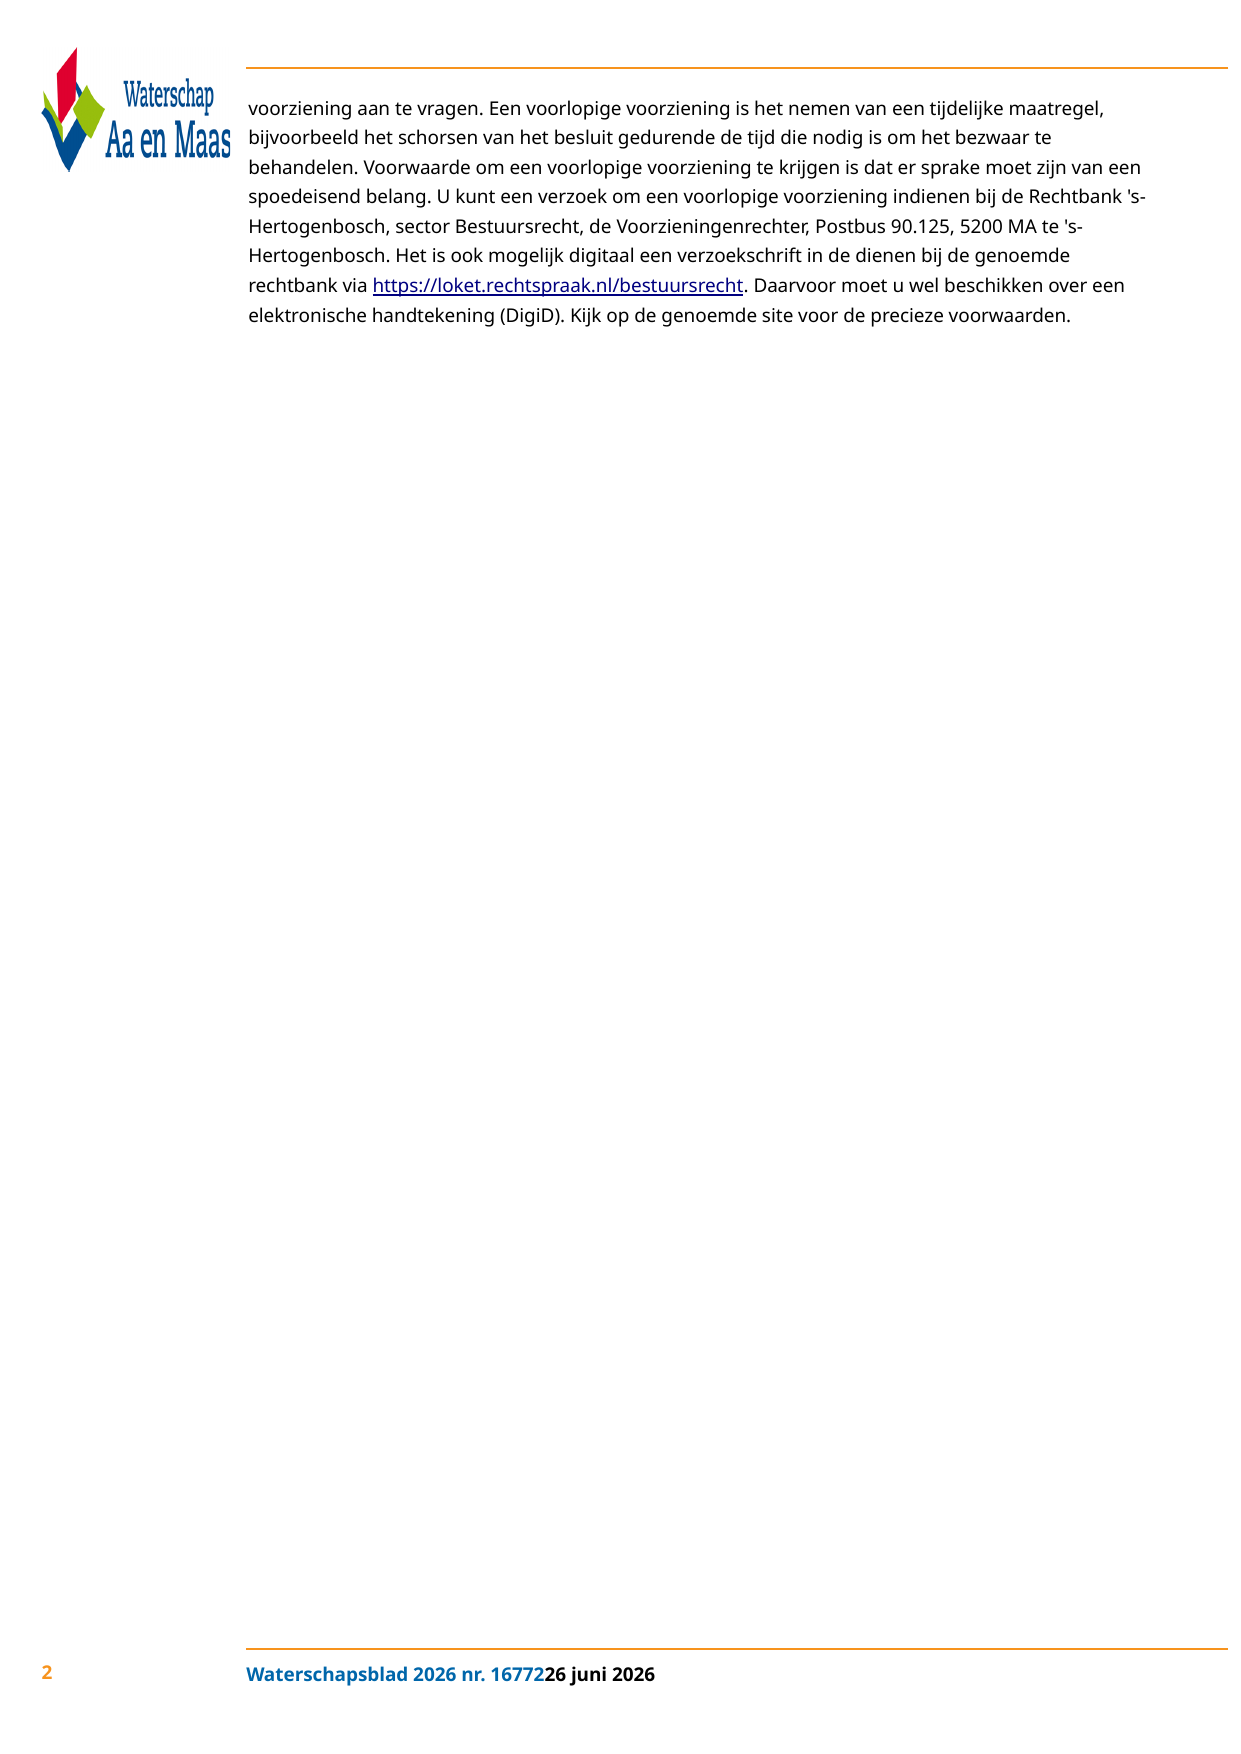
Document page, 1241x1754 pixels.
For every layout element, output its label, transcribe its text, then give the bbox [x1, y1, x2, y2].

text voorziening aan te vragen. Een voorlopige voorziening is het nemen van een tijdelijke maatregel, bijvoorbeeld het schorsen van het besluit gedurende de tijd die nodig is om het bezwaar te behandelen. Voorwaarde om een voorlopige voorziening te krijgen is dat er sprake moet zijn van een spoedeisend belang. U kunt een verzoek om een voorlopige voorziening indienen bij de Rechtbank 's-Hertogenbosch, sector Bestuursrecht, de Voorzieningenrechter, Postbus 90.125, 5200 MA te 's-Hertogenbosch. Het is ook mogelijk digitaal een verzoekschrift in de dienen bij de genoemde rechtbank via https://loket.rechtspraak.nl/bestuursrecht. Daarvoor moet u wel beschikken over een elektronische handtekening (DigiD). Kijk op de genoemde site voor de precieze voorwaarden. [248, 95, 1152, 328]
picture [41, 47, 231, 172]
